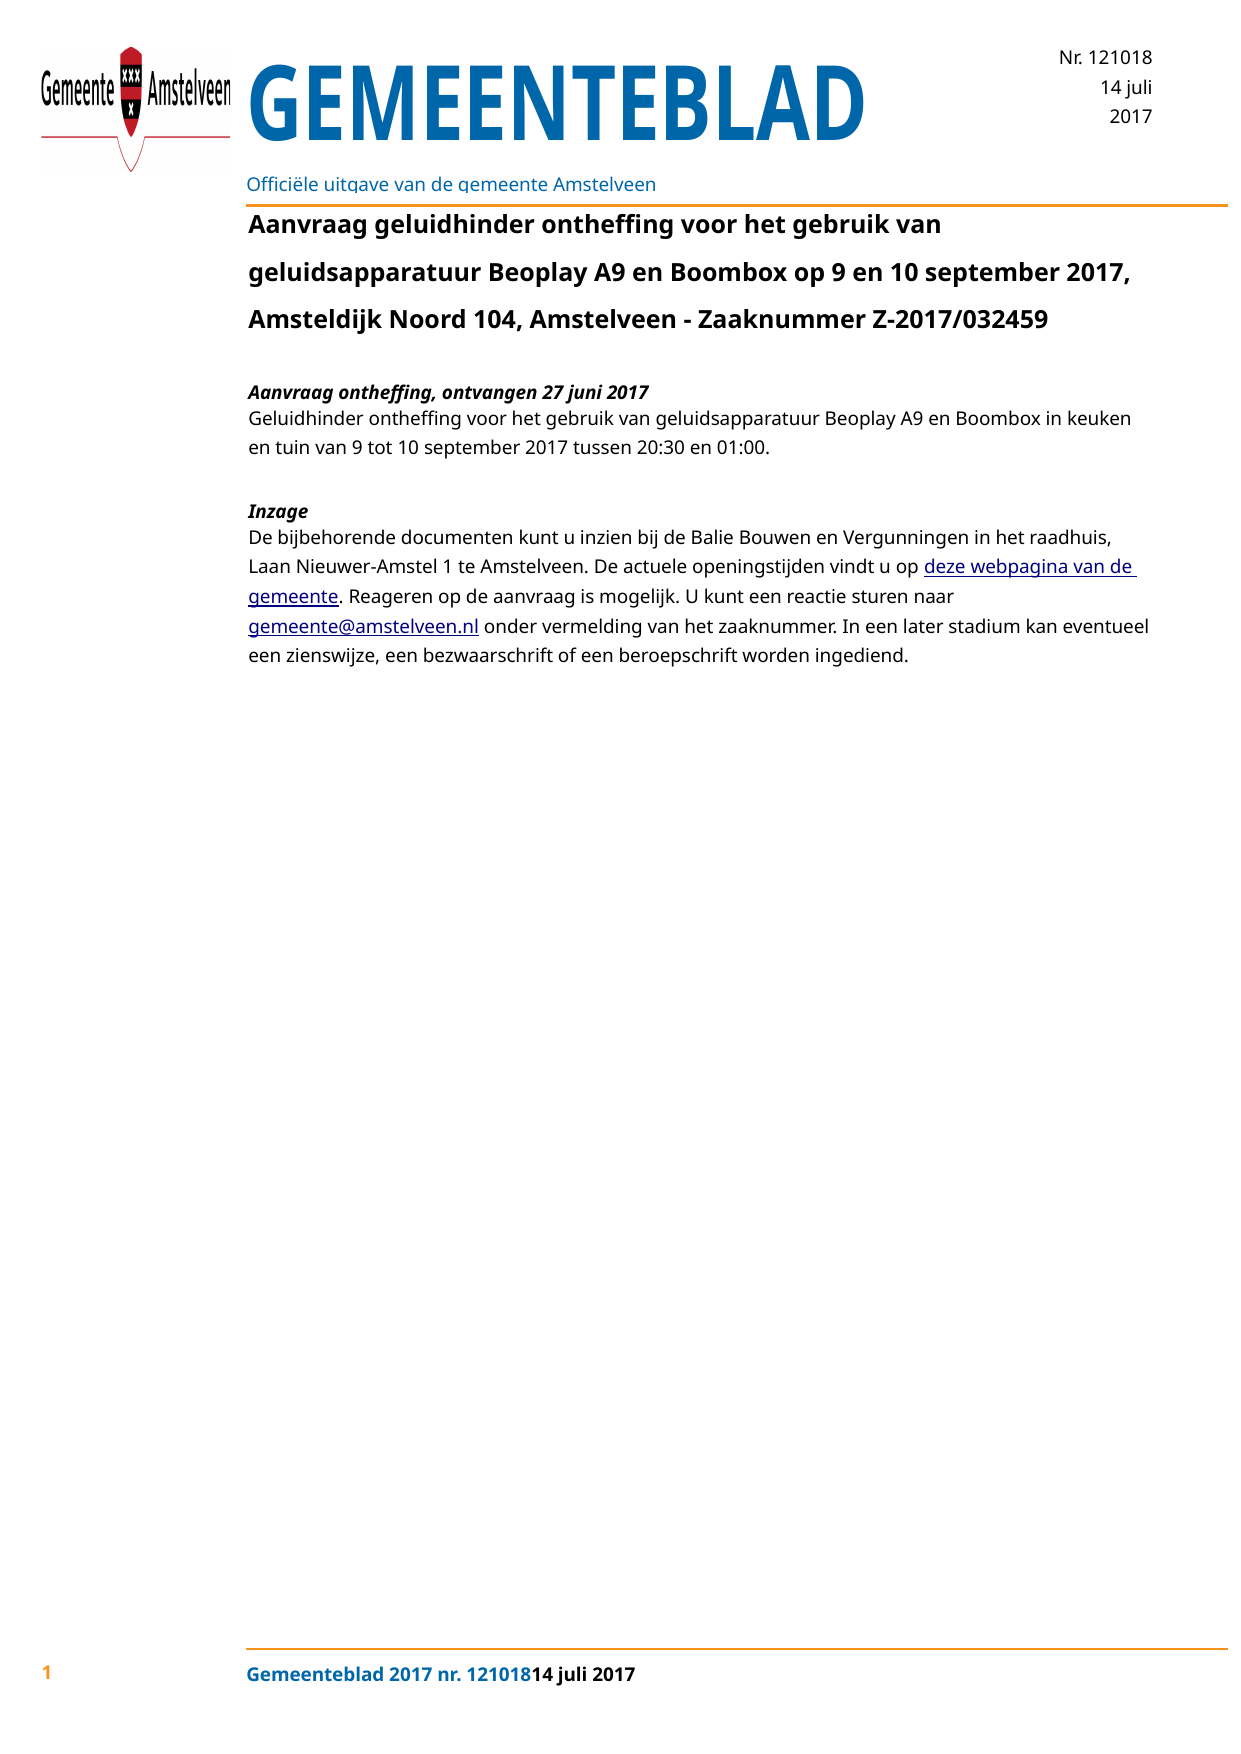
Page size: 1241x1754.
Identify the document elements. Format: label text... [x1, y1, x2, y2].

text De bijbehorende documenten kunt u inzien bij de Balie Bouwen en Vergunningen in het raadhuis, Laan Nieuwer-Amstel 1 te Amstelveen. De actuele openingstijden vindt u op deze webpagina van de gemeente. Reageren op de aanvraag is mogelijk. U kunt een reactie sturen naar gemeente@amstelveen.nl onder vermelding van het zaaknummer. In een later stadium kan eventueel een zienswijze, een bezwaarschrift of een beroepschrift worden ingediend. [248, 524, 1152, 668]
picture [41, 47, 231, 172]
text Geluidhinder ontheffing voor het gebruik van geluidsapparatuur Beoplay A9 en Boombox in keuken en tuin van 9 tot 10 september 2017 tussen 20:30 en 01:00. [248, 405, 1152, 460]
text Inzage [248, 498, 1152, 524]
text Aanvraag ontheffing, ontvangen 27 juni 2017 [248, 379, 1152, 405]
text Aanvraag geluidhinder ontheffing voor het gebruik van geluidsapparatuur Beoplay A9 en Boombox op 9 en 10 september 2017, Amsteldijk Noord 104, Amstelveen - Zaaknummer Z-2017/032459 [248, 207, 1152, 336]
